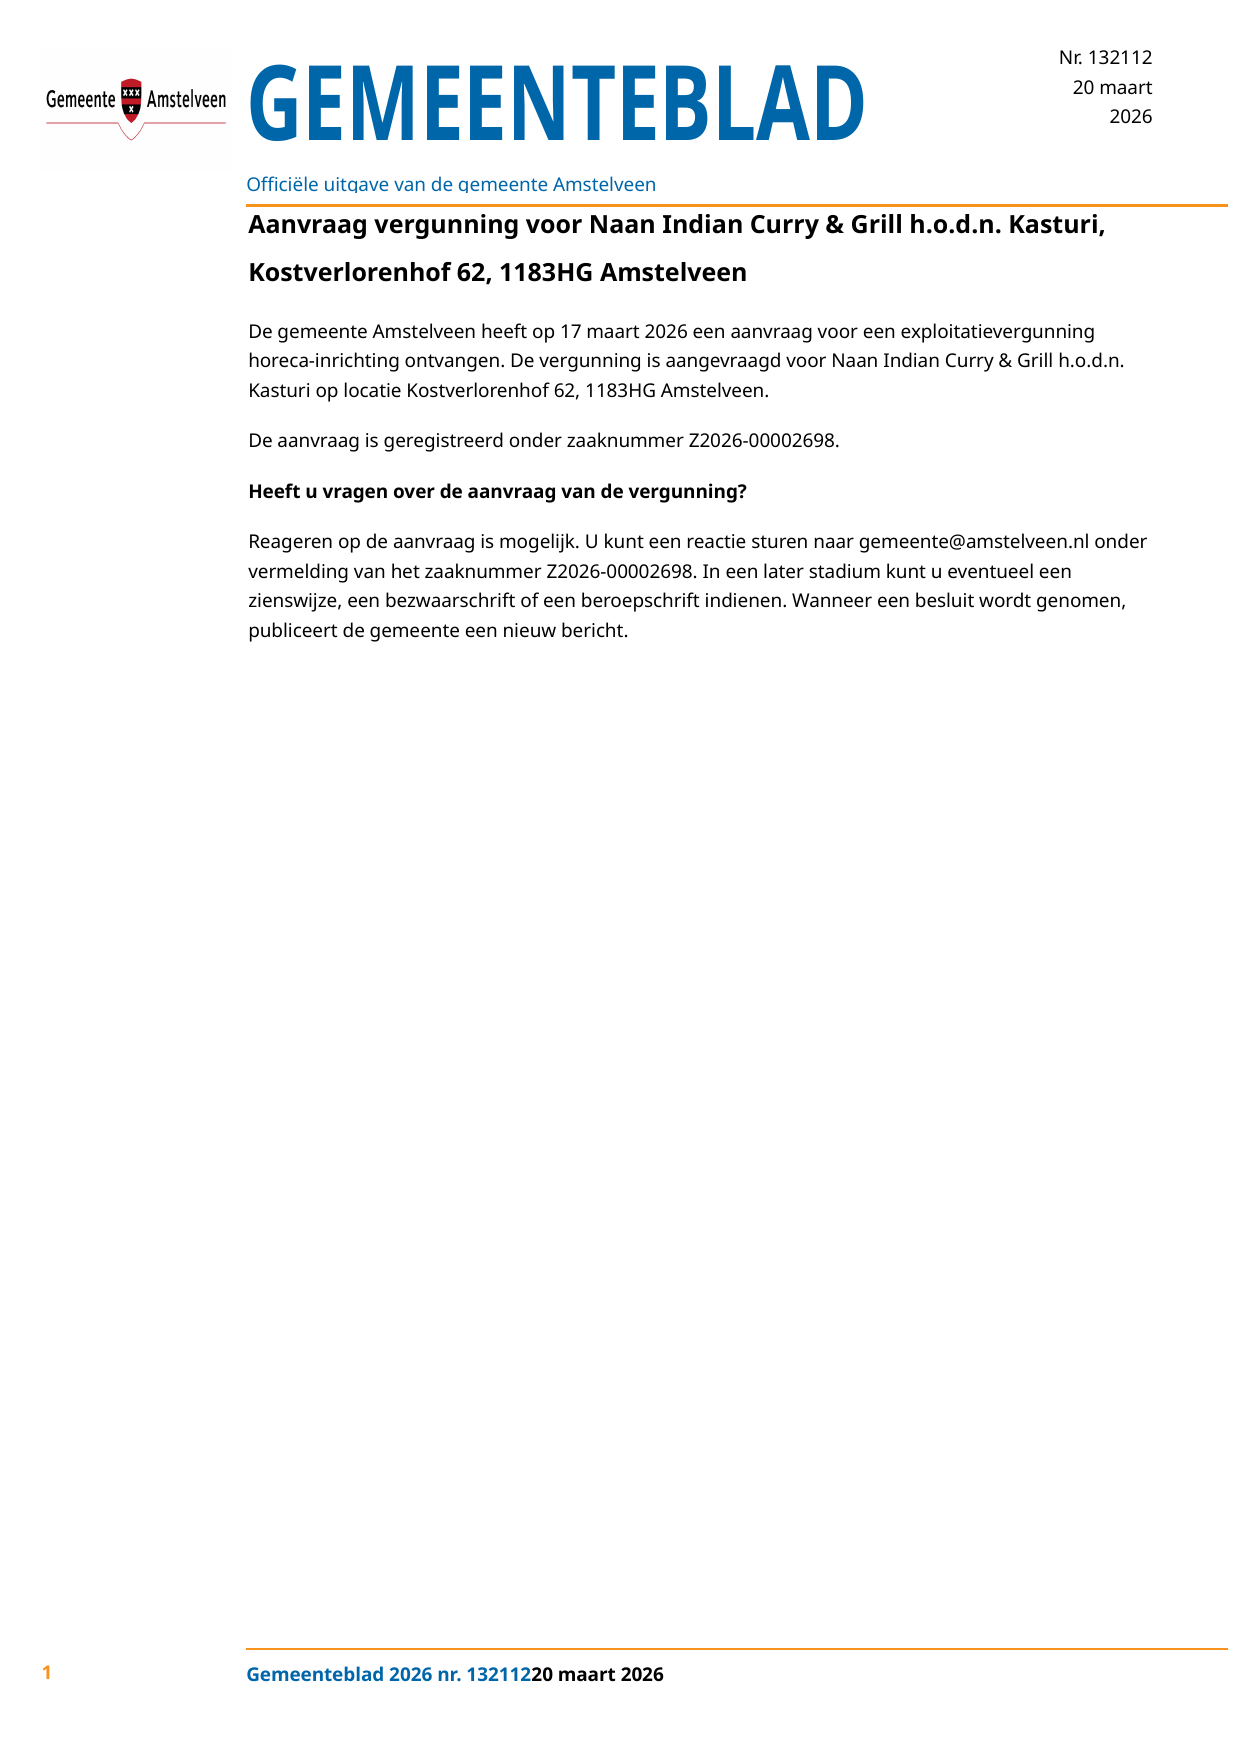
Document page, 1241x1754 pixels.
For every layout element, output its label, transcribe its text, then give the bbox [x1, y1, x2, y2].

text Reageren op de aanvraag is mogelijk. U kunt een reactie sturen naar gemeente@amstelveen.nl onder vermelding van het zaaknummer Z2026-00002698. In een later stadium kunt u eventueel een zienswijze, een bezwaarschrift of een beroepschrift indienen. Wanneer een besluit wordt genomen, publiceert de gemeente een nieuw bericht. [248, 528, 1152, 643]
text De aanvraag is geregistreerd onder zaaknummer Z2026-00002698. [248, 427, 1152, 453]
text Heeft u vragen over de aanvraag van de vergunning? [248, 478, 1152, 504]
text Aanvraag vergunning voor Naan Indian Curry & Grill h.o.d.n. Kasturi, Kostverlorenhof 62, 1183HG Amstelveen [248, 207, 1152, 288]
text De gemeente Amstelveen heeft op 17 maart 2026 een aanvraag voor een exploitatievergunning horeca-inrichting ontvangen. De vergunning is aangevraagd voor Naan Indian Curry & Grill h.o.d.n. Kasturi op locatie Kostverlorenhof 62, 1183HG Amstelveen. [248, 318, 1152, 403]
picture [41, 47, 231, 172]
